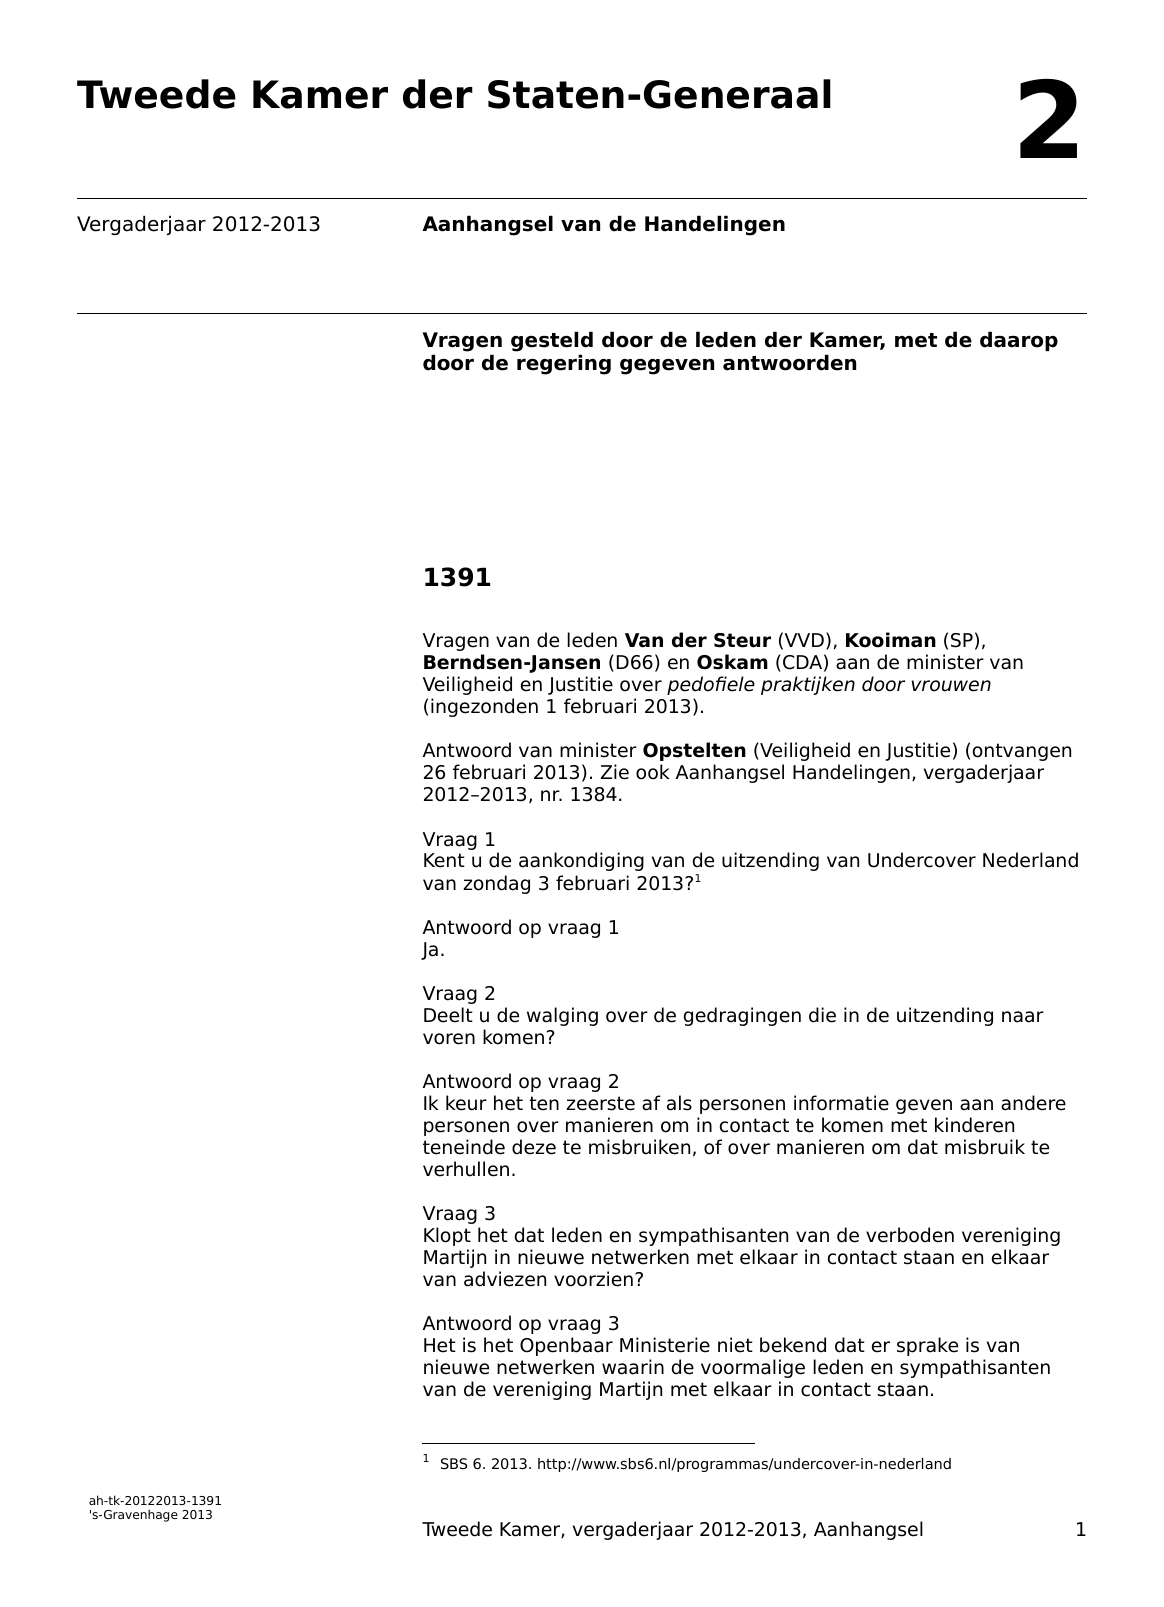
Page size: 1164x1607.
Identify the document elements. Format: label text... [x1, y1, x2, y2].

table_cell Vragen gesteld door de leden der Kamer, met de daarop door de regering gegeven antwoorden [422, 314, 1087, 375]
text Vraag 2 [422, 983, 1087, 1005]
text Deelt u de walging over de gedragingen die in de uitzending naar voren komen? [422, 1005, 1087, 1049]
text Het is het Openbaar Ministerie niet bekend dat er sprake is van nieuwe netwerken waarin de voormalige leden en sympathisanten van de vereniging Martijn met elkaar in contact staan. [422, 1335, 1087, 1401]
text Ik keur het ten zeerste af als personen informatie geven aan andere personen over manieren om in contact te komen met kinderen teneinde deze te misbruiken, of over manieren om dat misbruik te verhullen. [422, 1093, 1087, 1181]
table_header 2 [886, 59, 1087, 198]
text Ja. [422, 938, 1087, 961]
table_header Tweede Kamer der Staten-Generaal [77, 59, 886, 198]
text Vraag 3 [422, 1203, 1087, 1225]
text 's-Gravenhage 2013 [88, 1508, 323, 1522]
text Antwoord op vraag 1 [422, 917, 1087, 938]
table_cell [77, 314, 422, 375]
text Vragen van de leden Van der Steur (VVD), Kooiman (SP), Berndsen-Jansen (D66) en Oskam (CDA) aan de minister van Veiligheid en Justitie over pedofiele praktijken door vrouwen (ingezonden 1 februari 2013). [422, 630, 1087, 718]
text SBS 6. 2013. http://www.sbs6.nl/programmas/undercover-in-nederland [422, 1452, 1087, 1474]
table_cell Vergaderjaar 2012-2013 [77, 199, 422, 313]
text Antwoord op vraag 2 [422, 1071, 1087, 1093]
text 1391 [422, 563, 1087, 592]
text Antwoord op vraag 3 [422, 1313, 1087, 1335]
table_cell Aanhangsel van de Handelingen [422, 199, 1087, 313]
text Antwoord van minister Opstelten (Veiligheid en Justitie) (ontvangen 26 februari 2013). Zie ook Aanhangsel Handelingen, vergaderjaar 2012–2013, nr. 1384. [422, 740, 1087, 806]
text Klopt het dat leden en sympathisanten van de verboden vereniging Martijn in nieuwe netwerken met elkaar in contact staan en elkaar van adviezen voorzien? [422, 1225, 1087, 1291]
text ah-tk-20122013-1391 [88, 1494, 323, 1508]
text Kent u de aankondiging van de uitzending van Undercover Nederland van zondag 3 februari 2013? [422, 850, 1087, 894]
text Vraag 1 [422, 828, 1087, 850]
